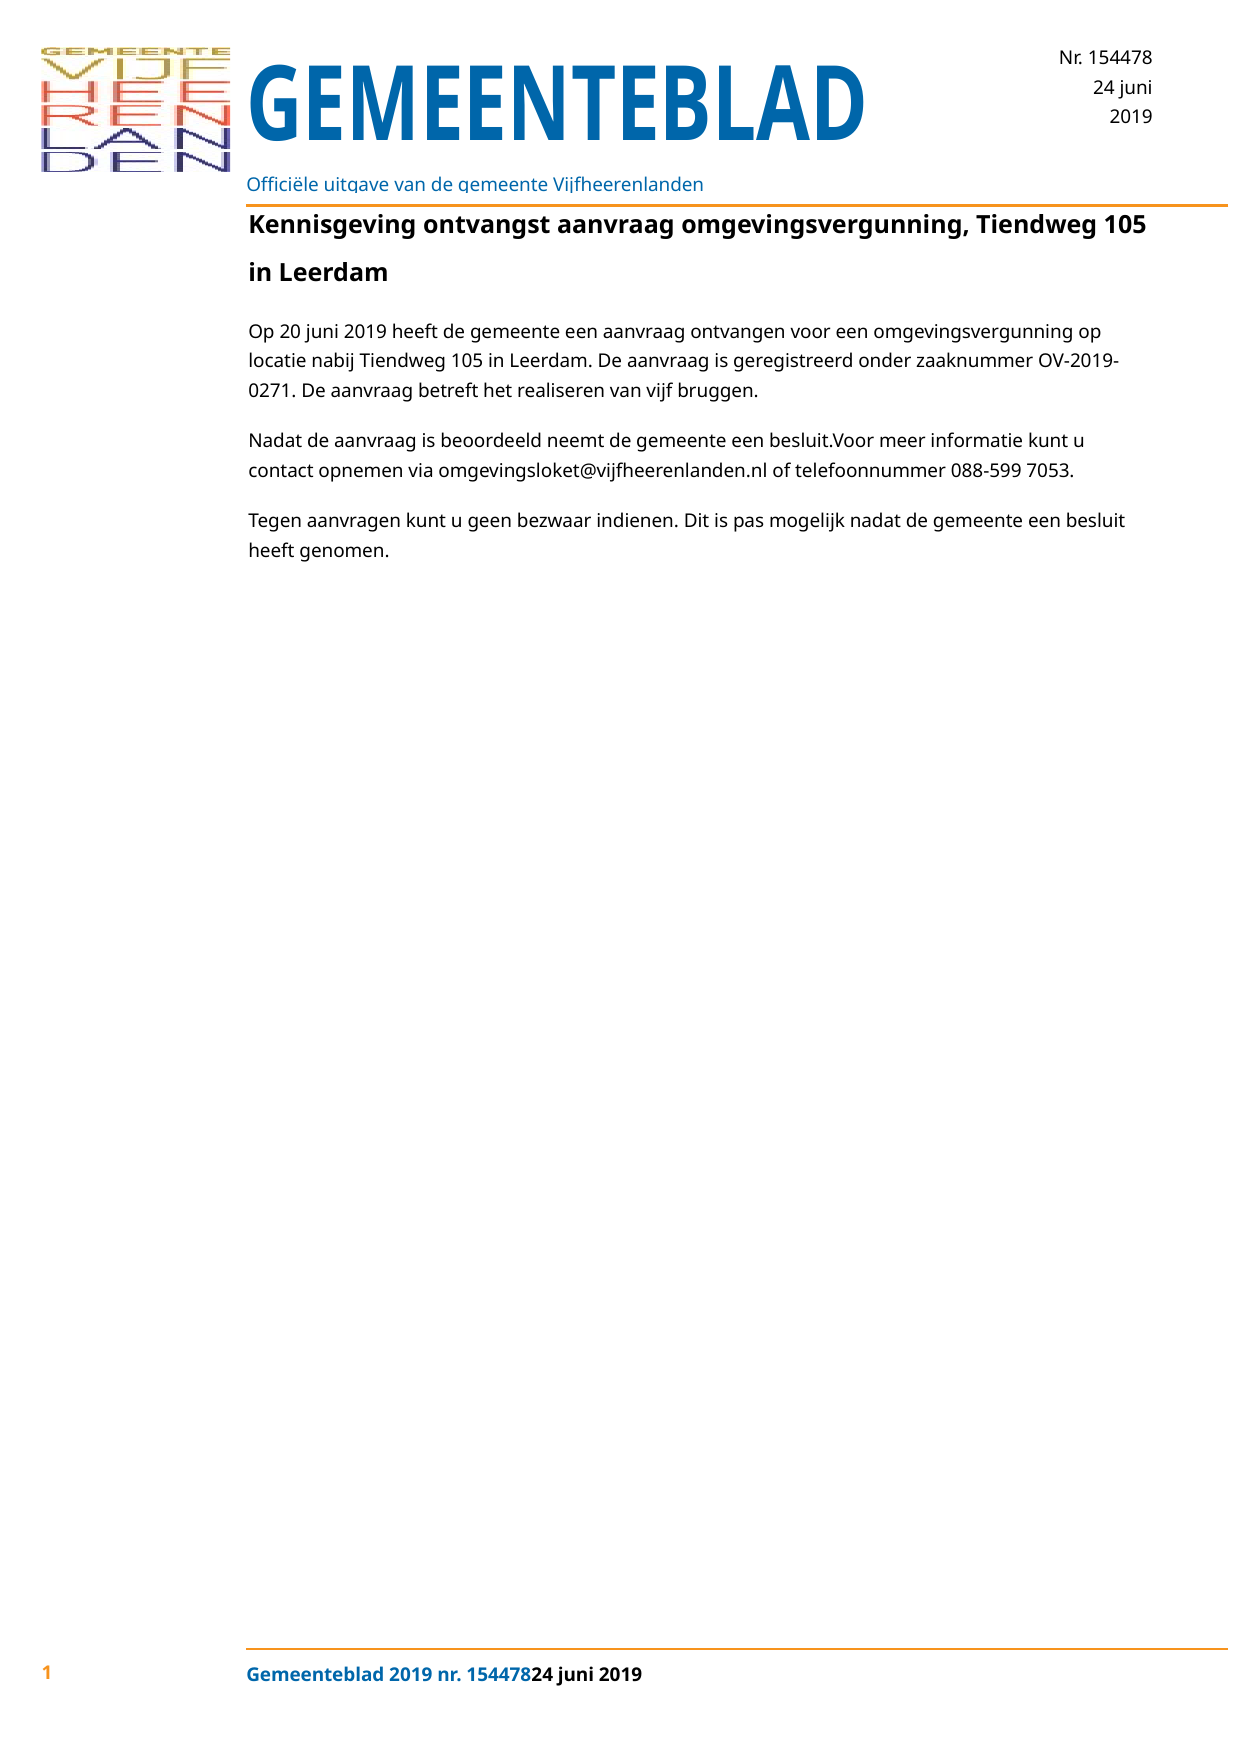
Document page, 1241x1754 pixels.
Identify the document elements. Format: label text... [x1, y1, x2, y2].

text Kennisgeving ontvangst aanvraag omgevingsvergunning, Tiendweg 105 in Leerdam [248, 207, 1152, 288]
text Tegen aanvragen kunt u geen bezwaar indienen. Dit is pas mogelijk nadat de gemeente een besluit heeft genomen. [248, 507, 1152, 563]
picture [41, 47, 231, 172]
text Op 20 juni 2019 heeft de gemeente een aanvraag ontvangen voor een omgevingsvergunning op locatie nabij Tiendweg 105 in Leerdam. De aanvraag is geregistreerd onder zaaknummer OV-2019-0271. De aanvraag betreft het realiseren van vijf bruggen. [248, 318, 1152, 403]
text Nadat de aanvraag is beoordeeld neemt de gemeente een besluit.Voor meer informatie kunt u contact opnemen via omgevingsloket@vijfheerenlanden.nl of telefoonnummer 088-599 7053. [248, 427, 1152, 483]
